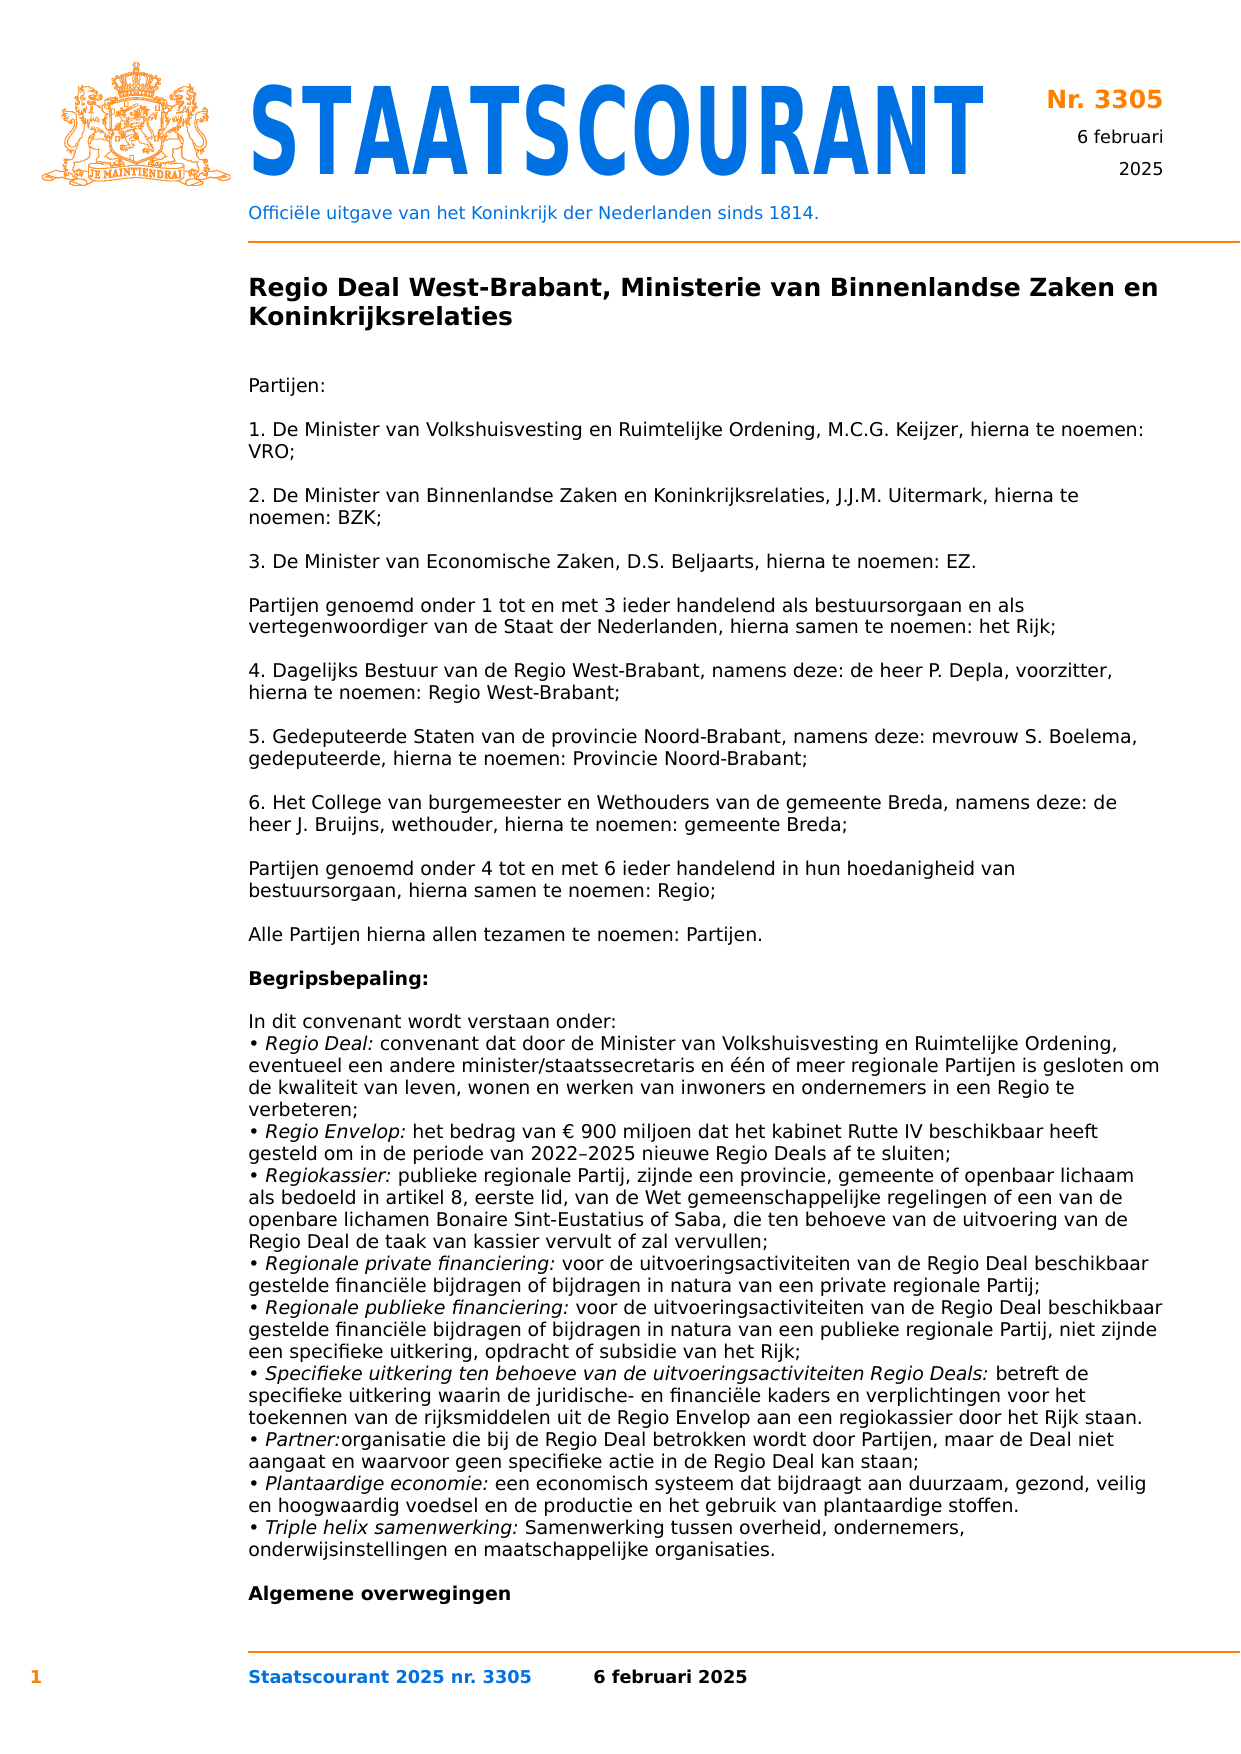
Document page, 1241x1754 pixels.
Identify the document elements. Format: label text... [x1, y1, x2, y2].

text • Regiokassier: publieke regionale Partij, zijnde een provincie, gemeente of openbaar lichaam als bedoeld in artikel 8, eerste lid, van de Wet gemeenschappelijke regelingen of een van de openbare lichamen Bonaire Sint-Eustatius of Saba, die ten behoeve van de uitvoering van de Regio Deal de taak van kassier vervult of zal vervullen; [248, 1165, 1163, 1253]
text 4. Dagelijks Bestuur van de Regio West-Brabant, namens deze: de heer P. Depla, voorzitter, hierna te noemen: Regio West-Brabant; [248, 660, 1163, 704]
text • Partner:organisatie die bij de Regio Deal betrokken wordt door Partijen, maar de Deal niet aangaat en waarvoor geen specifieke actie in de Regio Deal kan staan; [248, 1429, 1163, 1473]
picture [41, 62, 231, 186]
text • Regionale private financiering: voor de uitvoeringsactiviteiten van de Regio Deal beschikbaar gestelde financiële bijdragen of bijdragen in natura van een private regionale Partij; [248, 1253, 1163, 1297]
table_header STAATSCOURANT [248, 62, 998, 203]
text • Triple helix samenwerking: Samenwerking tussen overheid, ondernemers, onderwijsinstellingen en maatschappelijke organisaties. [248, 1517, 1163, 1561]
text 1. De Minister van Volkshuisvesting en Ruimtelijke Ordening, M.C.G. Keijzer, hierna te noemen: VRO; [248, 419, 1163, 463]
text Partijen genoemd onder 1 tot en met 3 ieder handelend als bestuursorgaan en als vertegenwoordiger van de Staat der Nederlanden, hierna samen te noemen: het Rijk; [248, 594, 1163, 638]
table_cell 2025 [998, 153, 1240, 203]
text • Regio Deal: convenant dat door de Minister van Volkshuisvesting en Ruimtelijke Ordening, eventueel een andere minister/staatssecretaris en één of meer regionale Partijen is gesloten om de kwaliteit van leven, wonen en werken van inwoners en ondernemers in een Regio te verbeteren; [248, 1033, 1163, 1121]
table_header Nr. 3305 [998, 62, 1240, 121]
text Begripsbepaling: [248, 967, 1163, 989]
text 2. De Minister van Binnenlandse Zaken en Koninkrijksrelaties, J.J.M. Uitermark, hierna te noemen: BZK; [248, 485, 1163, 529]
table_header [25, 62, 248, 241]
table_cell 6 februari [998, 121, 1240, 153]
subtitle Regio Deal West-Brabant, Ministerie van Binnenlandse Zaken en Koninkrijksrelaties [248, 273, 1163, 331]
text In dit convenant wordt verstaan onder: [248, 1011, 1163, 1033]
text • Regionale publieke financiering: voor de uitvoeringsactiviteiten van de Regio Deal beschikbaar gestelde financiële bijdragen of bijdragen in natura van een publieke regionale Partij, niet zijnde een specifieke uitkering, opdracht of subsidie van het Rijk; [248, 1297, 1163, 1363]
text 3. De Minister van Economische Zaken, D.S. Beljaarts, hierna te noemen: EZ. [248, 551, 1163, 573]
text • Regio Envelop: het bedrag van € 900 miljoen dat het kabinet Rutte IV beschikbaar heeft gesteld om in de periode van 2022–2025 nieuwe Regio Deals af te sluiten; [248, 1121, 1163, 1165]
text 5. Gedeputeerde Staten van de provincie Noord-Brabant, namens deze: mevrouw S. Boelema, gedeputeerde, hierna te noemen: Provincie Noord-Brabant; [248, 726, 1163, 770]
text • Specifieke uitkering ten behoeve van de uitvoeringsactiviteiten Regio Deals: betreft de specifieke uitkering waarin de juridische- en financiële kaders en verplichtingen voor het toekennen van de rijksmiddelen uit de Regio Envelop aan een regiokassier door het Rijk staan. [248, 1363, 1163, 1429]
text Algemene overwegingen [248, 1583, 1163, 1605]
text Partijen: [248, 375, 1163, 397]
text 6. Het College van burgemeester en Wethouders van de gemeente Breda, namens deze: de heer J. Bruijns, wethouder, hierna te noemen: gemeente Breda; [248, 792, 1163, 836]
table_cell Officiële uitgave van het Koninkrijk der Nederlanden sinds 1814. [248, 203, 1240, 241]
text Partijen genoemd onder 4 tot en met 6 ieder handelend in hun hoedanigheid van bestuursorgaan, hierna samen te noemen: Regio; [248, 858, 1163, 902]
text • Plantaardige economie: een economisch systeem dat bijdraagt aan duurzaam, gezond, veilig en hoogwaardig voedsel en de productie en het gebruik van plantaardige stoffen. [248, 1473, 1163, 1517]
text Alle Partijen hierna allen tezamen te noemen: Partijen. [248, 924, 1163, 946]
